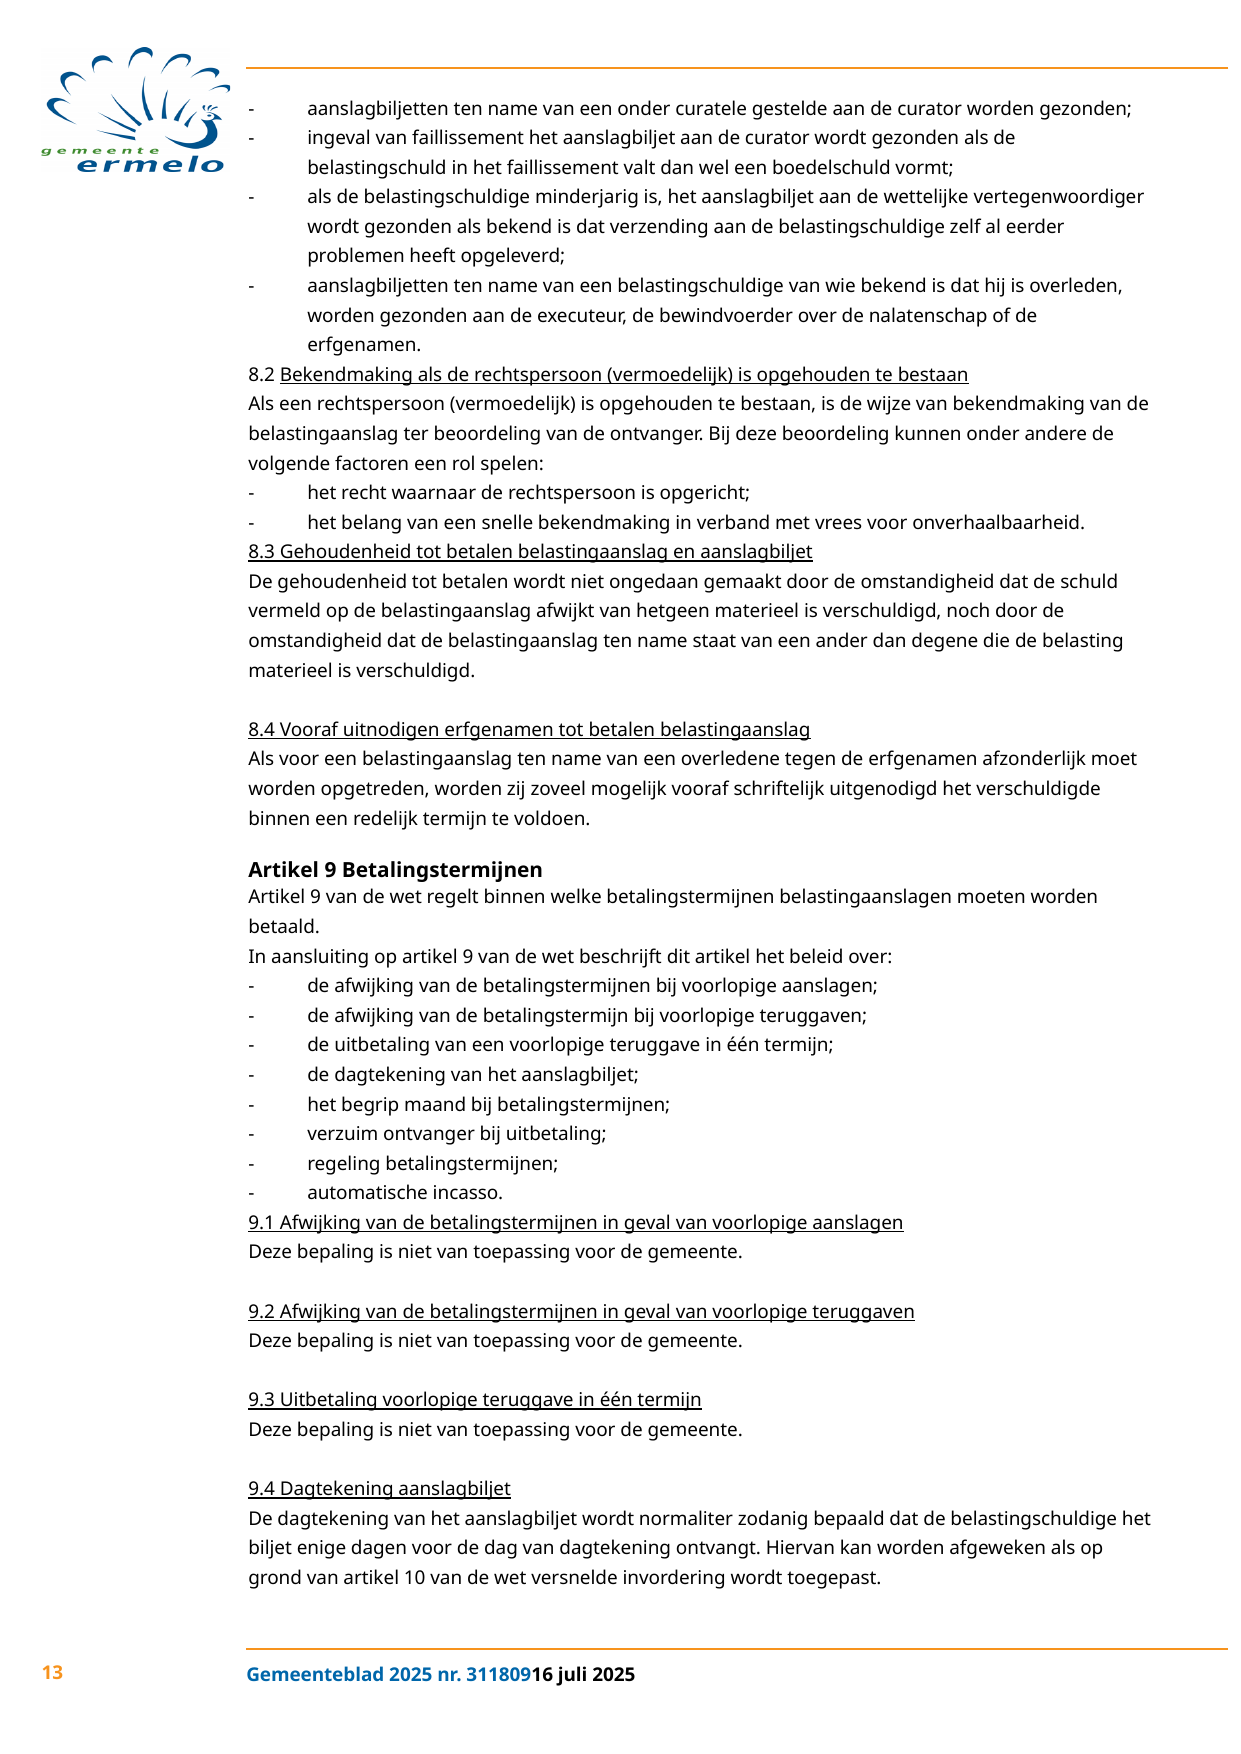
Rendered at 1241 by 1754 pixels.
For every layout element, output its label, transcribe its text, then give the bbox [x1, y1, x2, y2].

text 8.4 Vooraf uitnodigen erfgenamen tot betalen belastingaanslag [248, 716, 1152, 742]
text Deze bepaling is niet van toepassing voor de gemeente. [248, 1416, 1152, 1442]
text 9.3 Uitbetaling voorlopige teruggave in één termijn [248, 1387, 1152, 1412]
text 9.4 Dagtekening aanslagbiljet [248, 1475, 1152, 1501]
list het begrip maand bij betalingstermijnen; [248, 1091, 1152, 1116]
text Als voor een belastingaanslag ten name van een overledene tegen de erfgenamen afzonderlijk moet worden opgetreden, worden zij zoveel mogelijk vooraf schriftelijk uitgenodigd het verschuldigde binnen een redelijk termijn te voldoen. [248, 746, 1152, 831]
text De dagtekening van het aanslagbiljet wordt normaliter zodanig bepaald dat de belastingschuldige het biljet enige dagen voor de dag van dagtekening ontvangt. Hiervan kan worden afgeweken als op grond van artikel 10 van de wet versnelde invordering wordt toegepast. [248, 1505, 1152, 1590]
text De gehoudenheid tot betalen wordt niet ongedaan gemaakt door de omstandigheid dat de schuld vermeld op de belastingaanslag afwijkt van hetgeen materieel is verschuldigd, noch door de omstandigheid dat de belastingaanslag ten name staat van een ander dan degene die de belasting materieel is verschuldigd. [248, 568, 1152, 683]
picture [41, 47, 231, 172]
list het belang van een snelle bekendmaking in verband met vrees voor onverhaalbaarheid. [248, 509, 1152, 535]
list regeling betalingstermijnen; [248, 1150, 1152, 1176]
text In aansluiting op artikel 9 van de wet beschrijft dit artikel het beleid over: [248, 943, 1152, 968]
text Als een rechtspersoon (vermoedelijk) is opgehouden te bestaan, is de wijze van bekendmaking van de belastingaanslag ter beoordeling van de ontvanger. Bij deze beoordeling kunnen onder andere de volgende factoren een rol spelen: [248, 391, 1152, 476]
list ingeval van faillissement het aanslagbiljet aan de curator wordt gezonden als de belastingschuld in het faillissement valt dan wel een boedelschuld vormt; [248, 124, 1152, 180]
text Artikel 9 van de wet regelt binnen welke betalingstermijnen belastingaanslagen moeten worden betaald. [248, 884, 1152, 939]
list het recht waarnaar de rechtspersoon is opgericht; [248, 479, 1152, 505]
list aanslagbiljetten ten name van een belastingschuldige van wie bekend is dat hij is overleden, worden gezonden aan de executeur, de bewindvoerder over de nalatenschap of de erfgenamen. [248, 272, 1152, 357]
text 8.3 Gehoudenheid tot betalen belastingaanslag en aanslagbiljet [248, 538, 1152, 564]
list de afwijking van de betalingstermijnen bij voorlopige aanslagen; [248, 972, 1152, 998]
text 8.2 Bekendmaking als de rechtspersoon (vermoedelijk) is opgehouden te bestaan [248, 361, 1152, 387]
list als de belastingschuldige minderjarig is, het aanslagbiljet aan de wettelijke vertegenwoordiger wordt gezonden als bekend is dat verzending aan de belastingschuldige zelf al eerder problemen heeft opgeleverd; [248, 183, 1152, 268]
text Artikel 9 Betalingstermijnen [248, 855, 1152, 884]
list de uitbetaling van een voorlopige teruggave in één termijn; [248, 1032, 1152, 1057]
text 9.1 Afwijking van de betalingstermijnen in geval van voorlopige aanslagen [248, 1209, 1152, 1235]
text Deze bepaling is niet van toepassing voor de gemeente. [248, 1239, 1152, 1264]
list verzuim ontvanger bij uitbetaling; [248, 1120, 1152, 1146]
text Deze bepaling is niet van toepassing voor de gemeente. [248, 1327, 1152, 1353]
list de dagtekening van het aanslagbiljet; [248, 1061, 1152, 1087]
list de afwijking van de betalingstermijn bij voorlopige teruggaven; [248, 1002, 1152, 1028]
list aanslagbiljetten ten name van een onder curatele gestelde aan de curator worden gezonden; [248, 95, 1152, 121]
list automatische incasso. [248, 1179, 1152, 1205]
text 9.2 Afwijking van de betalingstermijnen in geval van voorlopige teruggaven [248, 1298, 1152, 1323]
